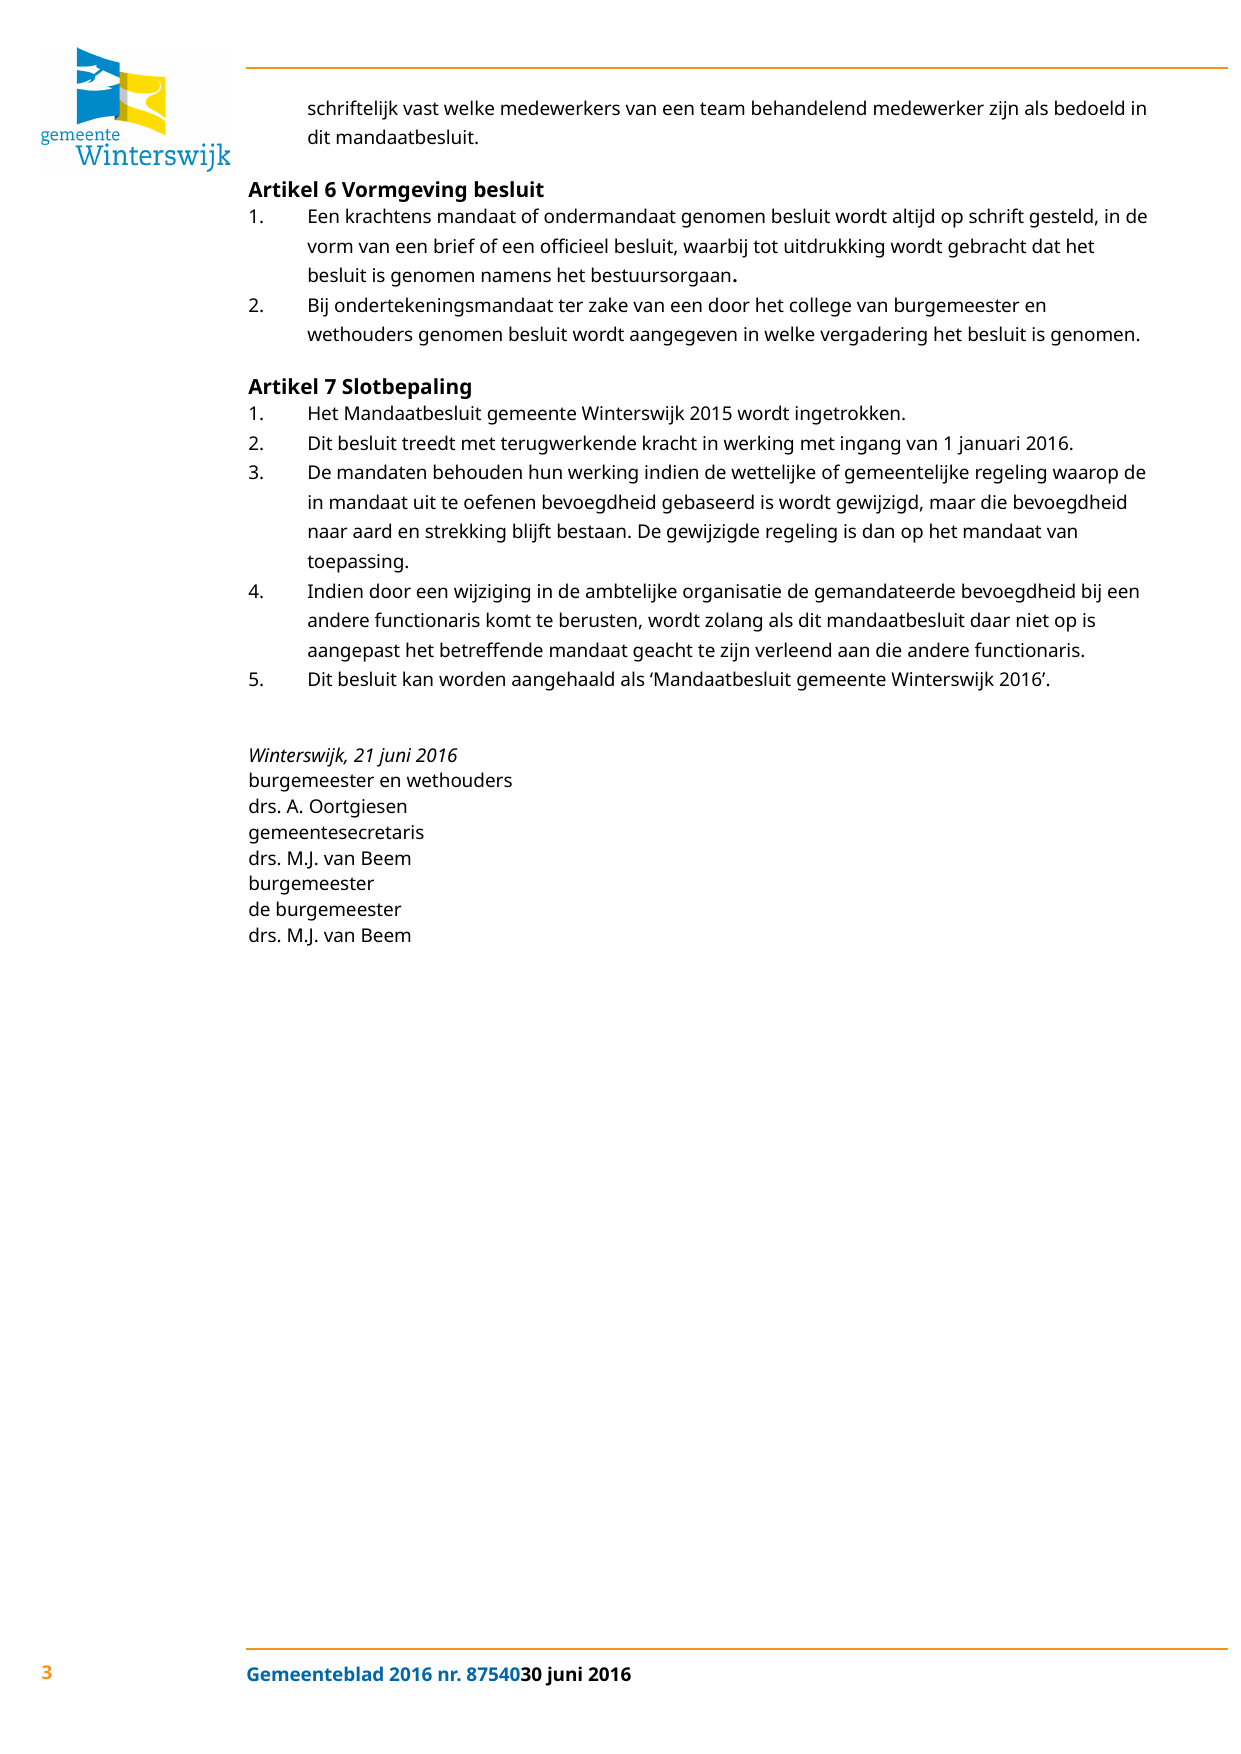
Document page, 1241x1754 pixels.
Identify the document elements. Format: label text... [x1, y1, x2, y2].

text burgemeester en wethouders [248, 768, 1152, 793]
list Dit besluit kan worden aangehaald als ‘Mandaatbesluit gemeente Winterswijk 2016’. [248, 667, 1152, 692]
picture [41, 47, 231, 172]
text Artikel 7 Slotbepaling [248, 372, 1152, 400]
text burgemeester [248, 871, 1152, 896]
text drs. M.J. van Beem [248, 845, 1152, 871]
text gemeentesecretaris [248, 819, 1152, 845]
list Het Mandaatbesluit gemeente Winterswijk 2015 wordt ingetrokken. [248, 400, 1152, 426]
list Dit besluit treedt met terugwerkende kracht in werking met ingang van 1 januari 2016. [248, 430, 1152, 456]
list Indien door een wijziging in de ambtelijke organisatie de gemandateerde bevoegdheid bij een andere functionaris komt te berusten, wordt zolang als dit mandaatbesluit daar niet op is aangepast het betreffende mandaat geacht te zijn verleend aan die andere functionaris. [248, 578, 1152, 663]
text de burgemeester [248, 896, 1152, 922]
list schriftelijk vast welke medewerkers van een team behandelend medewerker zijn als bedoeld in dit mandaatbesluit. [248, 95, 1152, 150]
text Winterswijk, 21 juni 2016 [248, 742, 1152, 768]
text Artikel 6 Vormgeving besluit [248, 175, 1152, 203]
text drs. M.J. van Beem [248, 922, 1152, 948]
list De mandaten behouden hun werking indien de wettelijke of gemeentelijke regeling waarop de in mandaat uit te oefenen bevoegdheid gebaseerd is wordt gewijzigd, maar die bevoegdheid naar aard en strekking blijft bestaan. De gewijzigde regeling is dan op het mandaat van toepassing. [248, 459, 1152, 574]
text drs. A. Oortgiesen [248, 793, 1152, 819]
picture [225, 153, 231, 162]
list Een krachtens mandaat of ondermandaat genomen besluit wordt altijd op schrift gesteld, in de vorm van een brief of een officieel besluit, waarbij tot uitdrukking wordt gebracht dat het besluit is genomen namens het bestuursorgaan. [248, 203, 1152, 288]
list Bij ondertekeningsmandaat ter zake van een door het college van burgemeester en wethouders genomen besluit wordt aangegeven in welke vergadering het besluit is genomen. [248, 292, 1152, 347]
